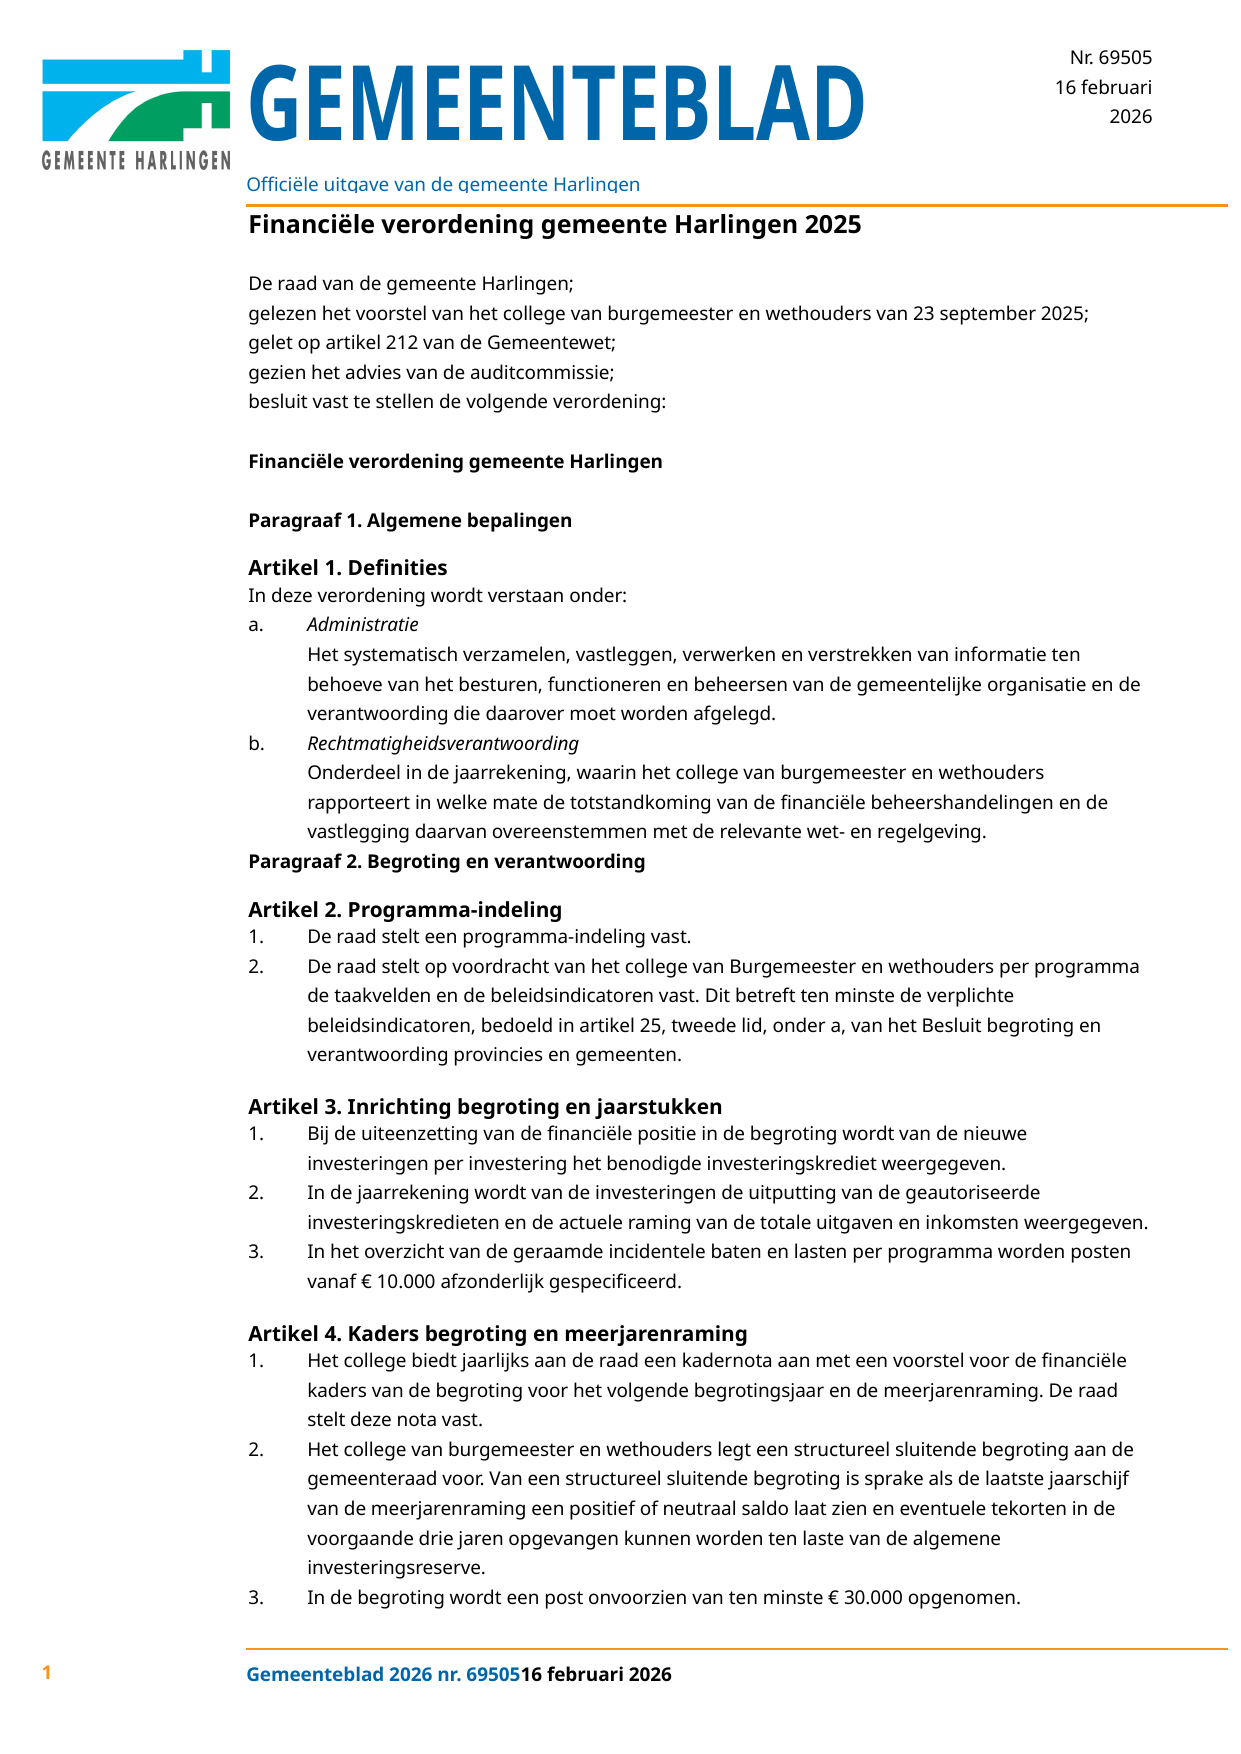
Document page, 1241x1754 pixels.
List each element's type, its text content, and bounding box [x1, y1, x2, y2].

list De raad stelt een programma-indeling vast. [248, 923, 1152, 949]
text Artikel 4. Kaders begroting en meerjarenraming [248, 1319, 1152, 1347]
text In deze verordening wordt verstaan onder: [248, 582, 1152, 608]
text Artikel 1. Definities [248, 553, 1152, 582]
text besluit vast te stellen de volgende verordening: [248, 389, 1152, 414]
text De raad van de gemeente Harlingen; [248, 270, 1152, 296]
list Bij de uiteenzetting van de financiële positie in de begroting wordt van de nieuwe investeringen per investering het benodigde investeringskrediet weergegeven. [248, 1120, 1152, 1176]
list Het college biedt jaarlijks aan de raad een kadernota aan met een voorstel voor de financiële kaders van de begroting voor het volgende begrotingsjaar en de meerjarenraming. De raad stelt deze nota vast. [248, 1347, 1152, 1432]
text gelezen het voorstel van het college van burgemeester en wethouders van 23 september 2025; [248, 300, 1152, 326]
text Paragraaf 1. Algemene bepalingen [248, 507, 1152, 533]
list In het overzicht van de geraamde incidentele baten en lasten per programma worden posten vanaf € 10.000 afzonderlijk gespecificeerd. [248, 1239, 1152, 1294]
text Paragraaf 2. Begroting en verantwoording [248, 848, 1152, 874]
list In de jaarrekening wordt van de investeringen de uitputting van de geautoriseerde investeringskredieten en de actuele raming van de totale uitgaven en inkomsten weergegeven. [248, 1179, 1152, 1235]
list In de begroting wordt een post onvoorzien van ten minste € 30.000 opgenomen. [248, 1584, 1152, 1609]
text Financiële verordening gemeente Harlingen [248, 448, 1152, 473]
list Rechtmatigheidsverantwoording [248, 730, 1152, 756]
text gelet op artikel 212 van de Gemeentewet; [248, 329, 1152, 355]
list Onderdeel in de jaarrekening, waarin het college van burgemeester en wethouders rapporteert in welke mate de totstandkoming van de financiële beheershandelingen en de vastlegging daarvan overeenstemmen met de relevante wet- en regelgeving. [248, 759, 1152, 844]
text Financiële verordening gemeente Harlingen 2025 [248, 207, 1152, 241]
picture [41, 47, 231, 172]
text gezien het advies van de auditcommissie; [248, 359, 1152, 385]
text Artikel 3. Inrichting begroting en jaarstukken [248, 1092, 1152, 1120]
list De raad stelt op voordracht van het college van Burgemeester en wethouders per programma de taakvelden en de beleidsindicatoren vast. Dit betreft ten minste de verplichte beleidsindicatoren, bedoeld in artikel 25, tweede lid, onder a, van het Besluit begroting en verantwoording provincies en gemeenten. [248, 953, 1152, 1067]
list Administratie [248, 612, 1152, 637]
list Het systematisch verzamelen, vastleggen, verwerken en verstrekken van informatie ten behoeve van het besturen, functioneren en beheersen van de gemeentelijke organisatie en de verantwoording die daarover moet worden afgelegd. [248, 641, 1152, 726]
text Artikel 2. Programma-indeling [248, 895, 1152, 923]
list Het college van burgemeester en wethouders legt een structureel sluitende begroting aan de gemeenteraad voor. Van een structureel sluitende begroting is sprake als de laatste jaarschijf van de meerjarenraming een positief of neutraal saldo laat zien en eventuele tekorten in de voorgaande drie jaren opgevangen kunnen worden ten laste van de algemene investeringsreserve. [248, 1436, 1152, 1580]
